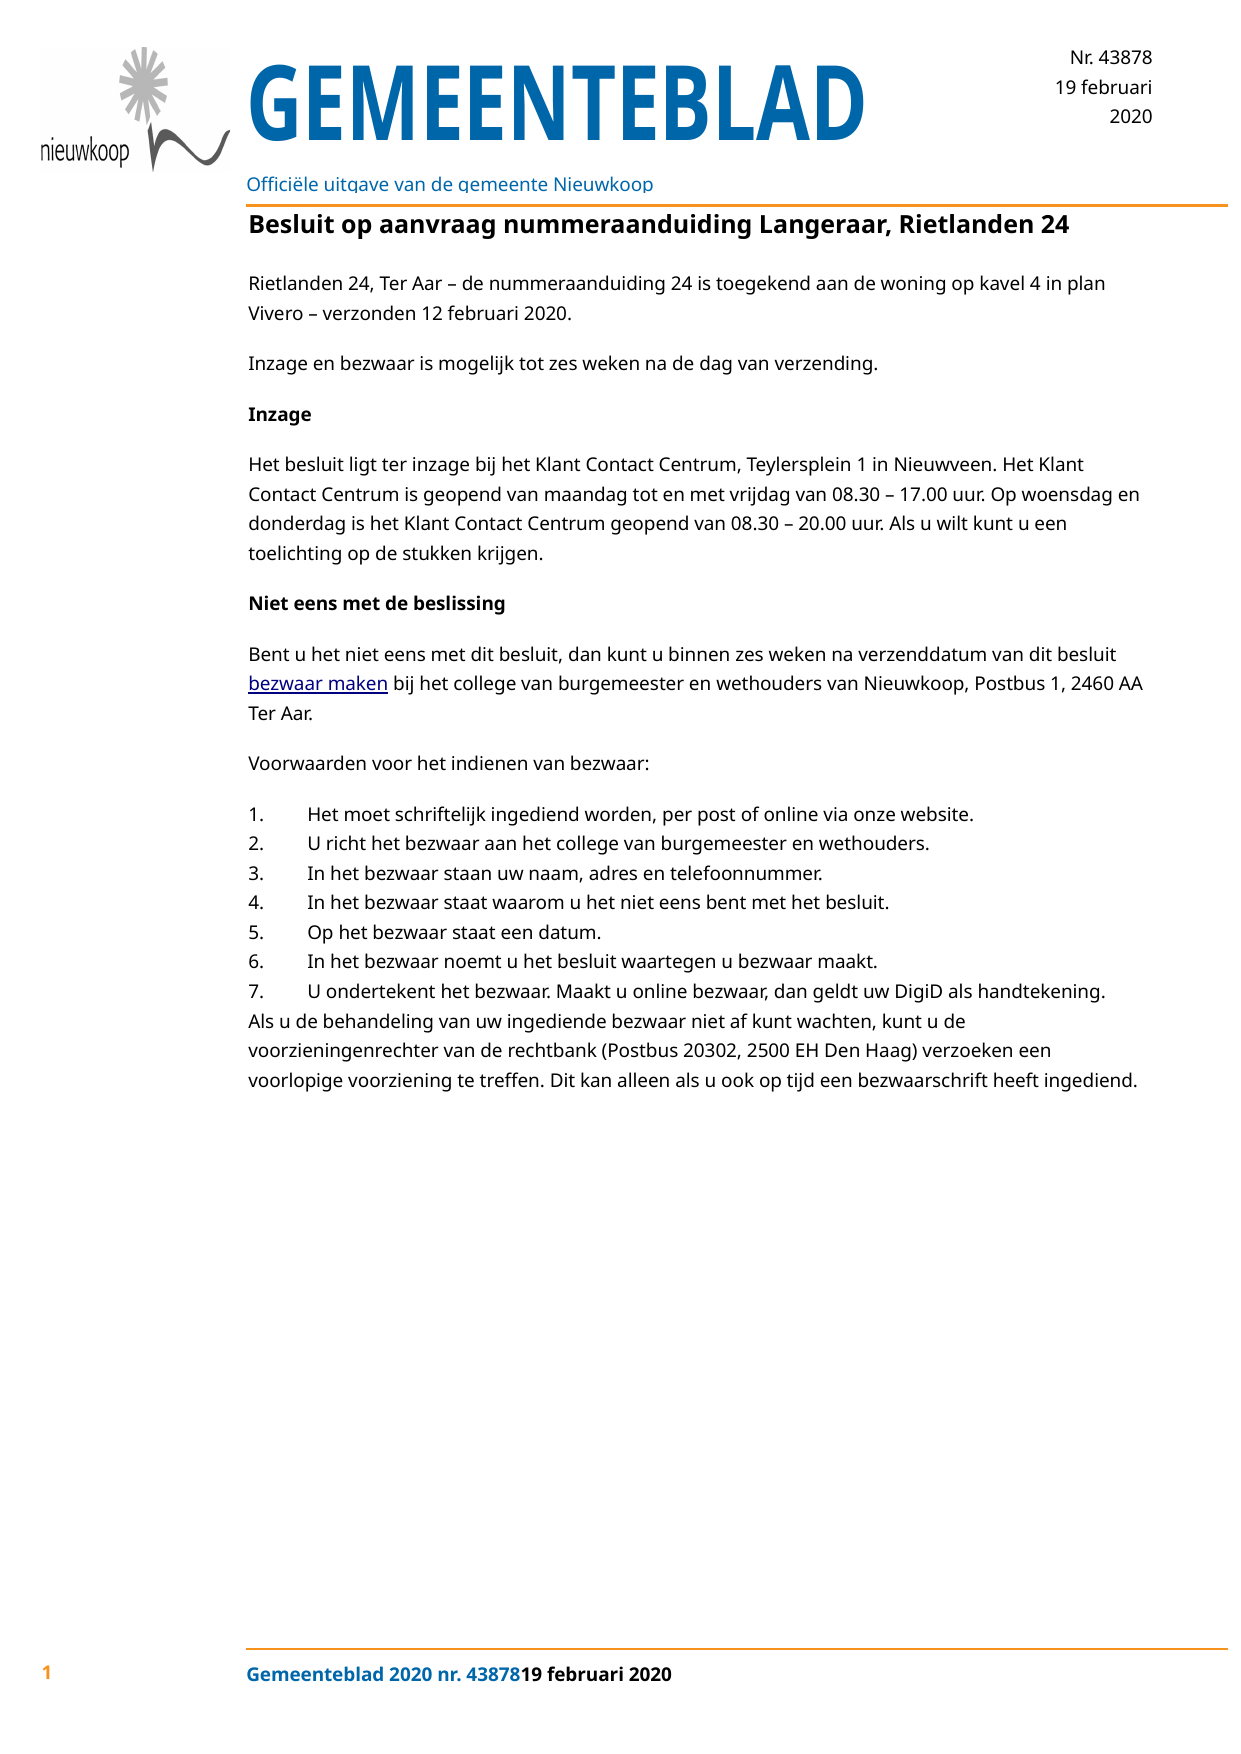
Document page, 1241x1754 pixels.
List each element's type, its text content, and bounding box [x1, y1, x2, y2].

text Als u de behandeling van uw ingediende bezwaar niet af kunt wachten, kunt u de voorzieningenrechter van de rechtbank (Postbus 20302, 2500 EH Den Haag) verzoeken een voorlopige voorziening te treffen. Dit kan alleen als u ook op tijd een bezwaarschrift heeft ingediend. [248, 1008, 1152, 1093]
list Het moet schriftelijk ingediend worden, per post of online via onze website. [248, 801, 1152, 826]
list U ondertekent het bezwaar. Maakt u online bezwaar, dan geldt uw DigiD als handtekening. [248, 978, 1152, 1004]
text Inzage [248, 401, 1152, 426]
text Inzage en bezwaar is mogelijk tot zes weken na de dag van verzending. [248, 350, 1152, 376]
picture [41, 47, 231, 172]
text Rietlanden 24, Ter Aar – de nummeraanduiding 24 is toegekend aan de woning op kavel 4 in plan Vivero – verzonden 12 februari 2020. [248, 270, 1152, 326]
list In het bezwaar noemt u het besluit waartegen u bezwaar maakt. [248, 949, 1152, 974]
list U richt het bezwaar aan het college van burgemeester en wethouders. [248, 830, 1152, 856]
text Het besluit ligt ter inzage bij het Klant Contact Centrum, Teylersplein 1 in Nieuwveen. Het Klant Contact Centrum is geopend van maandag tot en met vrijdag van 08.30 – 17.00 uur. Op woensdag en donderdag is het Klant Contact Centrum geopend van 08.30 – 20.00 uur. Als u wilt kunt u een toelichting op de stukken krijgen. [248, 451, 1152, 566]
text Besluit op aanvraag nummeraanduiding Langeraar, Rietlanden 24 [248, 207, 1152, 241]
list Op het bezwaar staat een datum. [248, 919, 1152, 945]
text Niet eens met de beslissing [248, 590, 1152, 616]
text Bent u het niet eens met dit besluit, dan kunt u binnen zes weken na verzenddatum van dit besluit bezwaar maken bij het college van burgemeester en wethouders van Nieuwkoop, Postbus 1, 2460 AA Ter Aar. [248, 641, 1152, 726]
list In het bezwaar staan uw naam, adres en telefoonnummer. [248, 860, 1152, 886]
text Voorwaarden voor het indienen van bezwaar: [248, 750, 1152, 776]
list In het bezwaar staat waarom u het niet eens bent met het besluit. [248, 889, 1152, 915]
